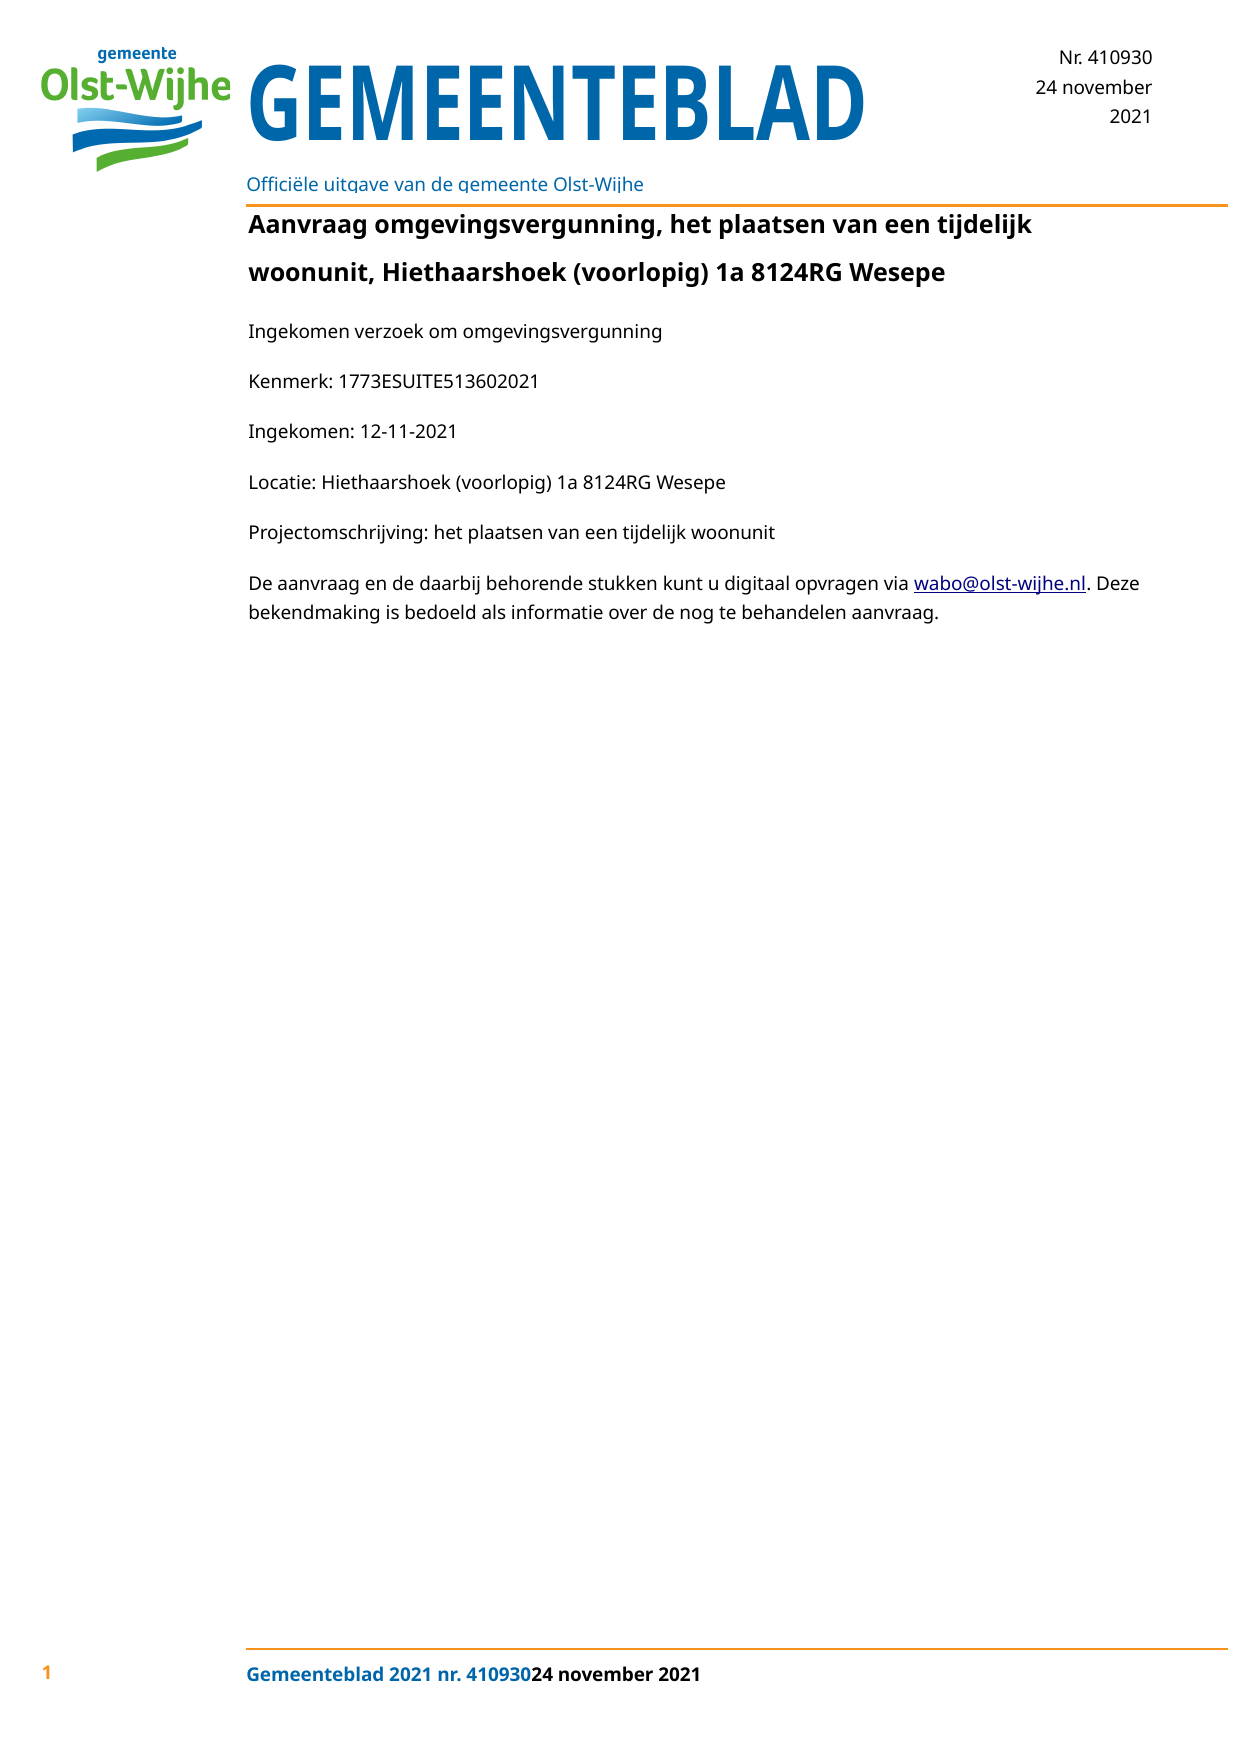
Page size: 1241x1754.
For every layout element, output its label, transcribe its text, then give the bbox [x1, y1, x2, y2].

text Aanvraag omgevingsvergunning, het plaatsen van een tijdelijk woonunit, Hiethaarshoek (voorlopig) 1a 8124RG Wesepe [248, 207, 1152, 288]
text Ingekomen: 12-11-2021 [248, 419, 1152, 444]
text Locatie: Hiethaarshoek (voorlopig) 1a 8124RG Wesepe [248, 469, 1152, 495]
text Ingekomen verzoek om omgevingsvergunning [248, 318, 1152, 344]
text Kenmerk: 1773ESUITE513602021 [248, 368, 1152, 394]
text De aanvraag en de daarbij behorende stukken kunt u digitaal opvragen via wabo@olst-wijhe.nl. Deze bekendmaking is bedoeld als informatie over de nog te behandelen aanvraag. [248, 570, 1152, 625]
text Projectomschrijving: het plaatsen van een tijdelijk woonunit [248, 519, 1152, 545]
picture [41, 47, 231, 172]
